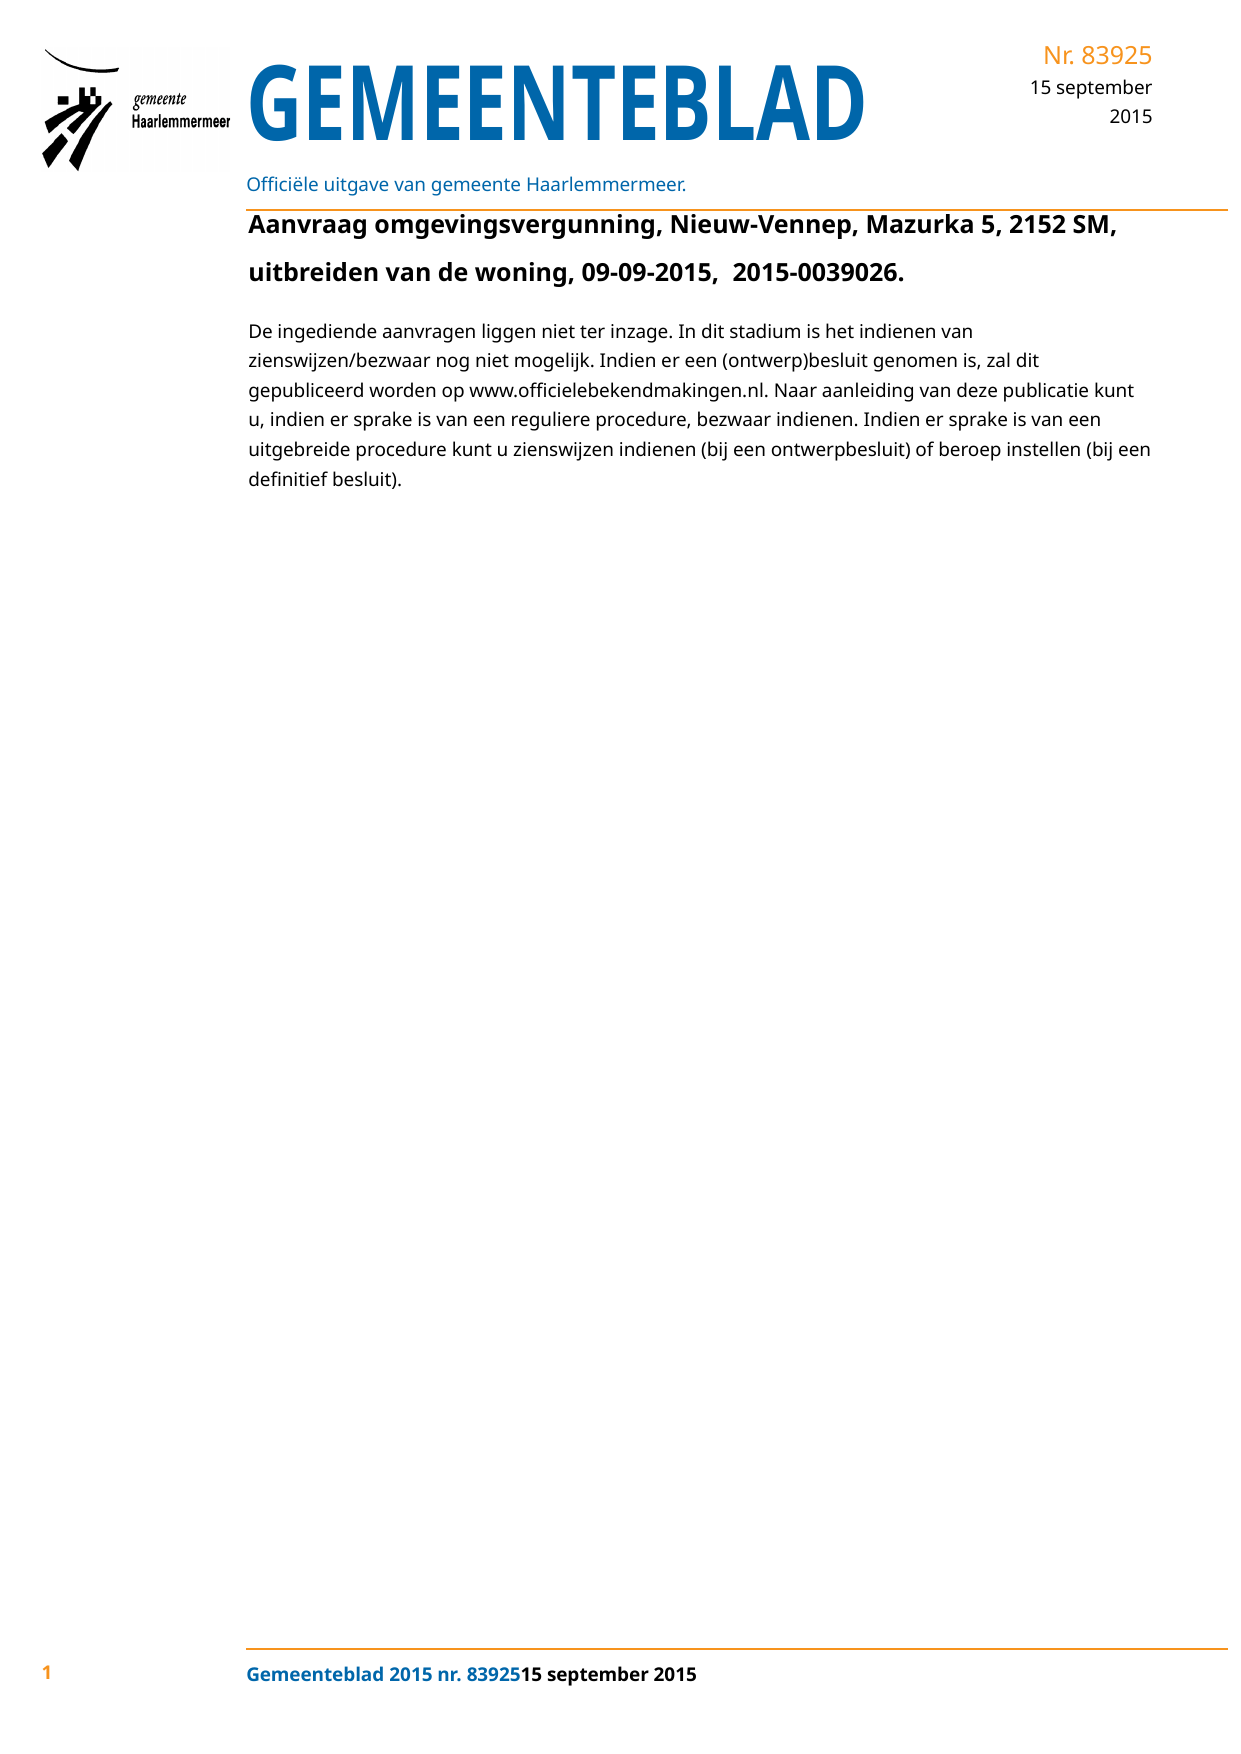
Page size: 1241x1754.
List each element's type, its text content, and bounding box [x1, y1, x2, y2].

picture [41, 47, 231, 172]
text De ingediende aanvragen liggen niet ter inzage. In dit stadium is het indienen van zienswijzen/bezwaar nog niet mogelijk. Indien er een (ontwerp)besluit genomen is, zal dit gepubliceerd worden op www.officielebekendmakingen.nl. Naar aanleiding van deze publicatie kunt u, indien er sprake is van een reguliere procedure, bezwaar indienen. Indien er sprake is van een uitgebreide procedure kunt u zienswijzen indienen (bij een ontwerpbesluit) of beroep instellen (bij een definitief besluit). [248, 318, 1152, 492]
text Aanvraag omgevingsvergunning, Nieuw-Vennep, Mazurka 5, 2152 SM, uitbreiden van de woning, 09-09-2015, 2015-0039026. [248, 211, 1152, 288]
